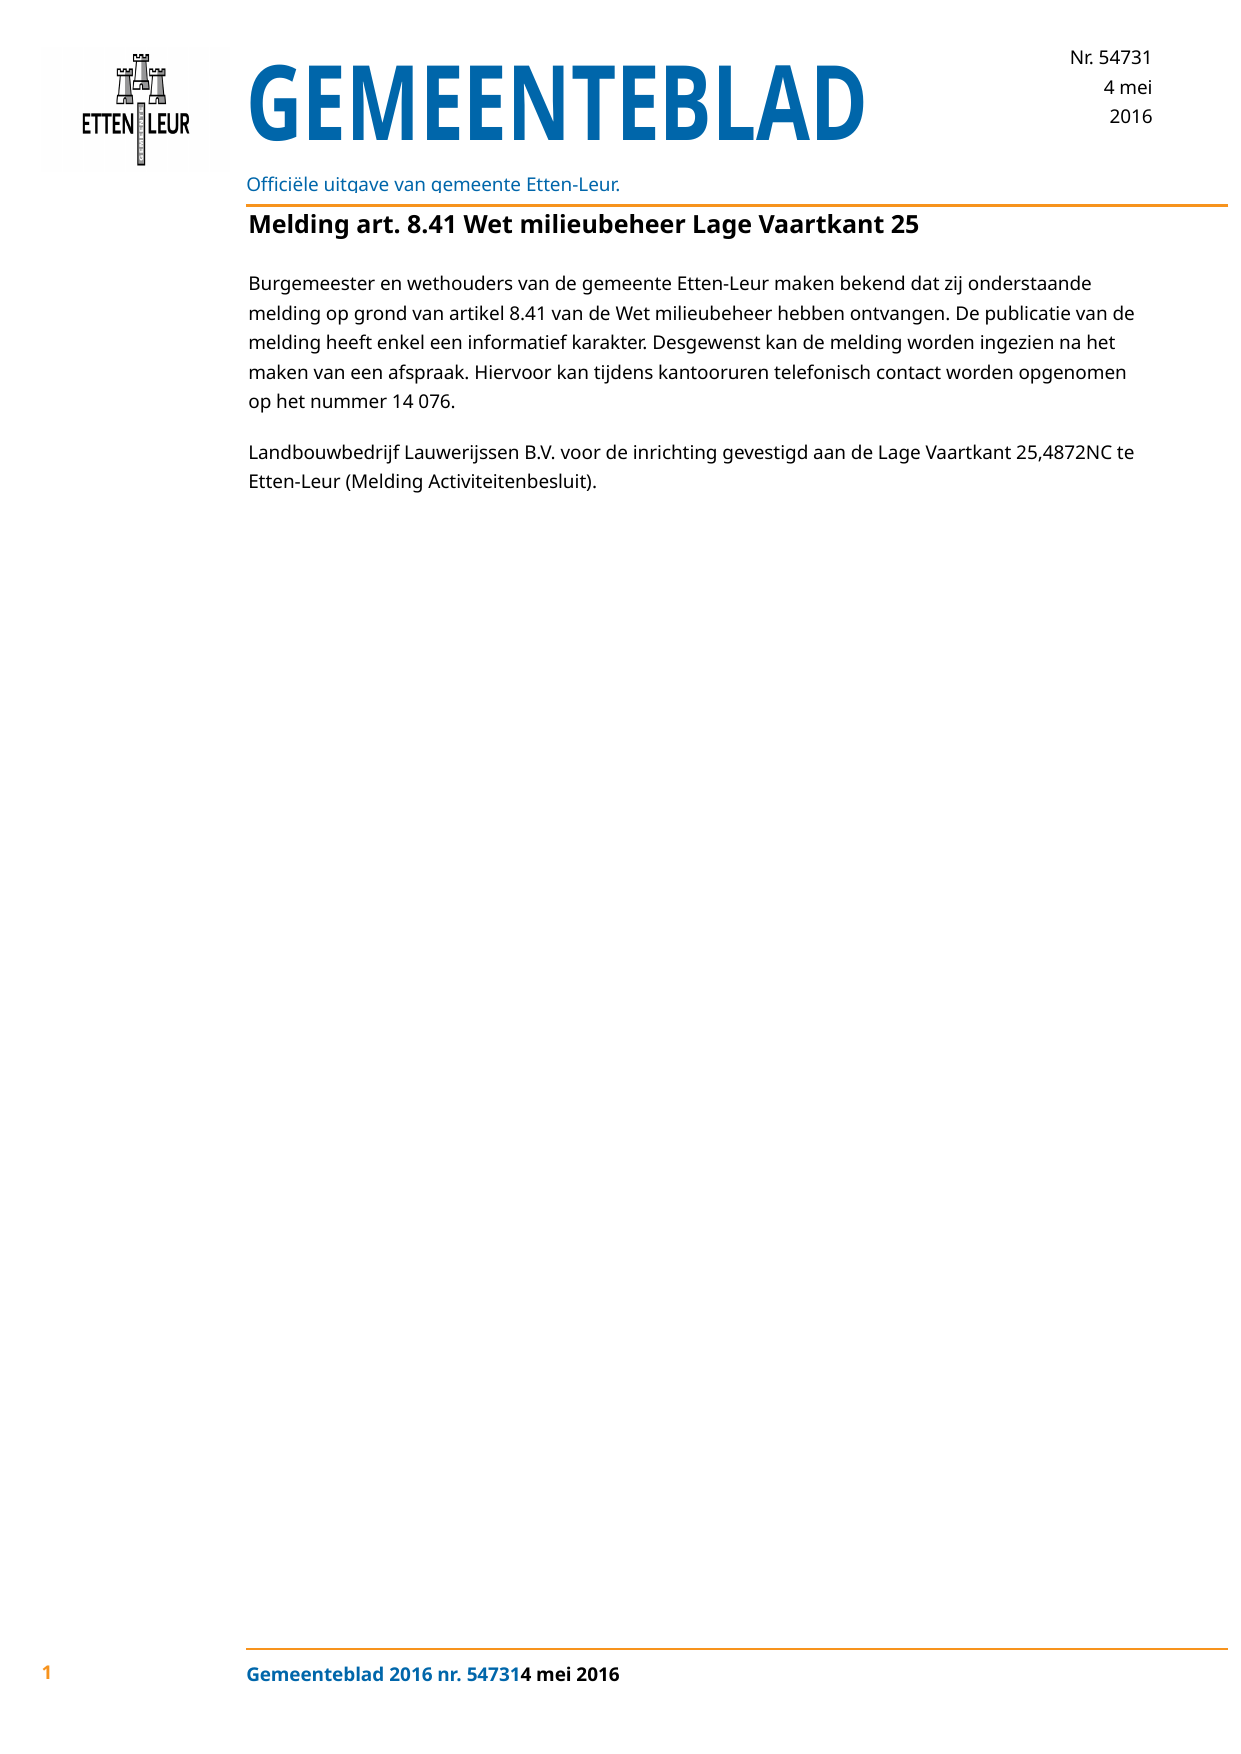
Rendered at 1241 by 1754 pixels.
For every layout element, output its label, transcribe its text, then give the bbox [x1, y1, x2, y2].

text Landbouwbedrijf Lauwerijssen B.V. voor de inrichting gevestigd aan de Lage Vaartkant 25,4872NC te Etten-Leur (Melding Activiteitenbesluit). [248, 439, 1152, 494]
text Melding art. 8.41 Wet milieubeheer Lage Vaartkant 25 [248, 207, 1152, 241]
text Burgemeester en wethouders van de gemeente Etten-Leur maken bekend dat zij onderstaande melding op grond van artikel 8.41 van de Wet milieubeheer hebben ontvangen. De publicatie van de melding heeft enkel een informatief karakter. Desgewenst kan de melding worden ingezien na het maken van een afspraak. Hiervoor kan tijdens kantooruren telefonisch contact worden opgenomen op het nummer 14 076. [248, 270, 1152, 414]
picture [41, 47, 231, 172]
